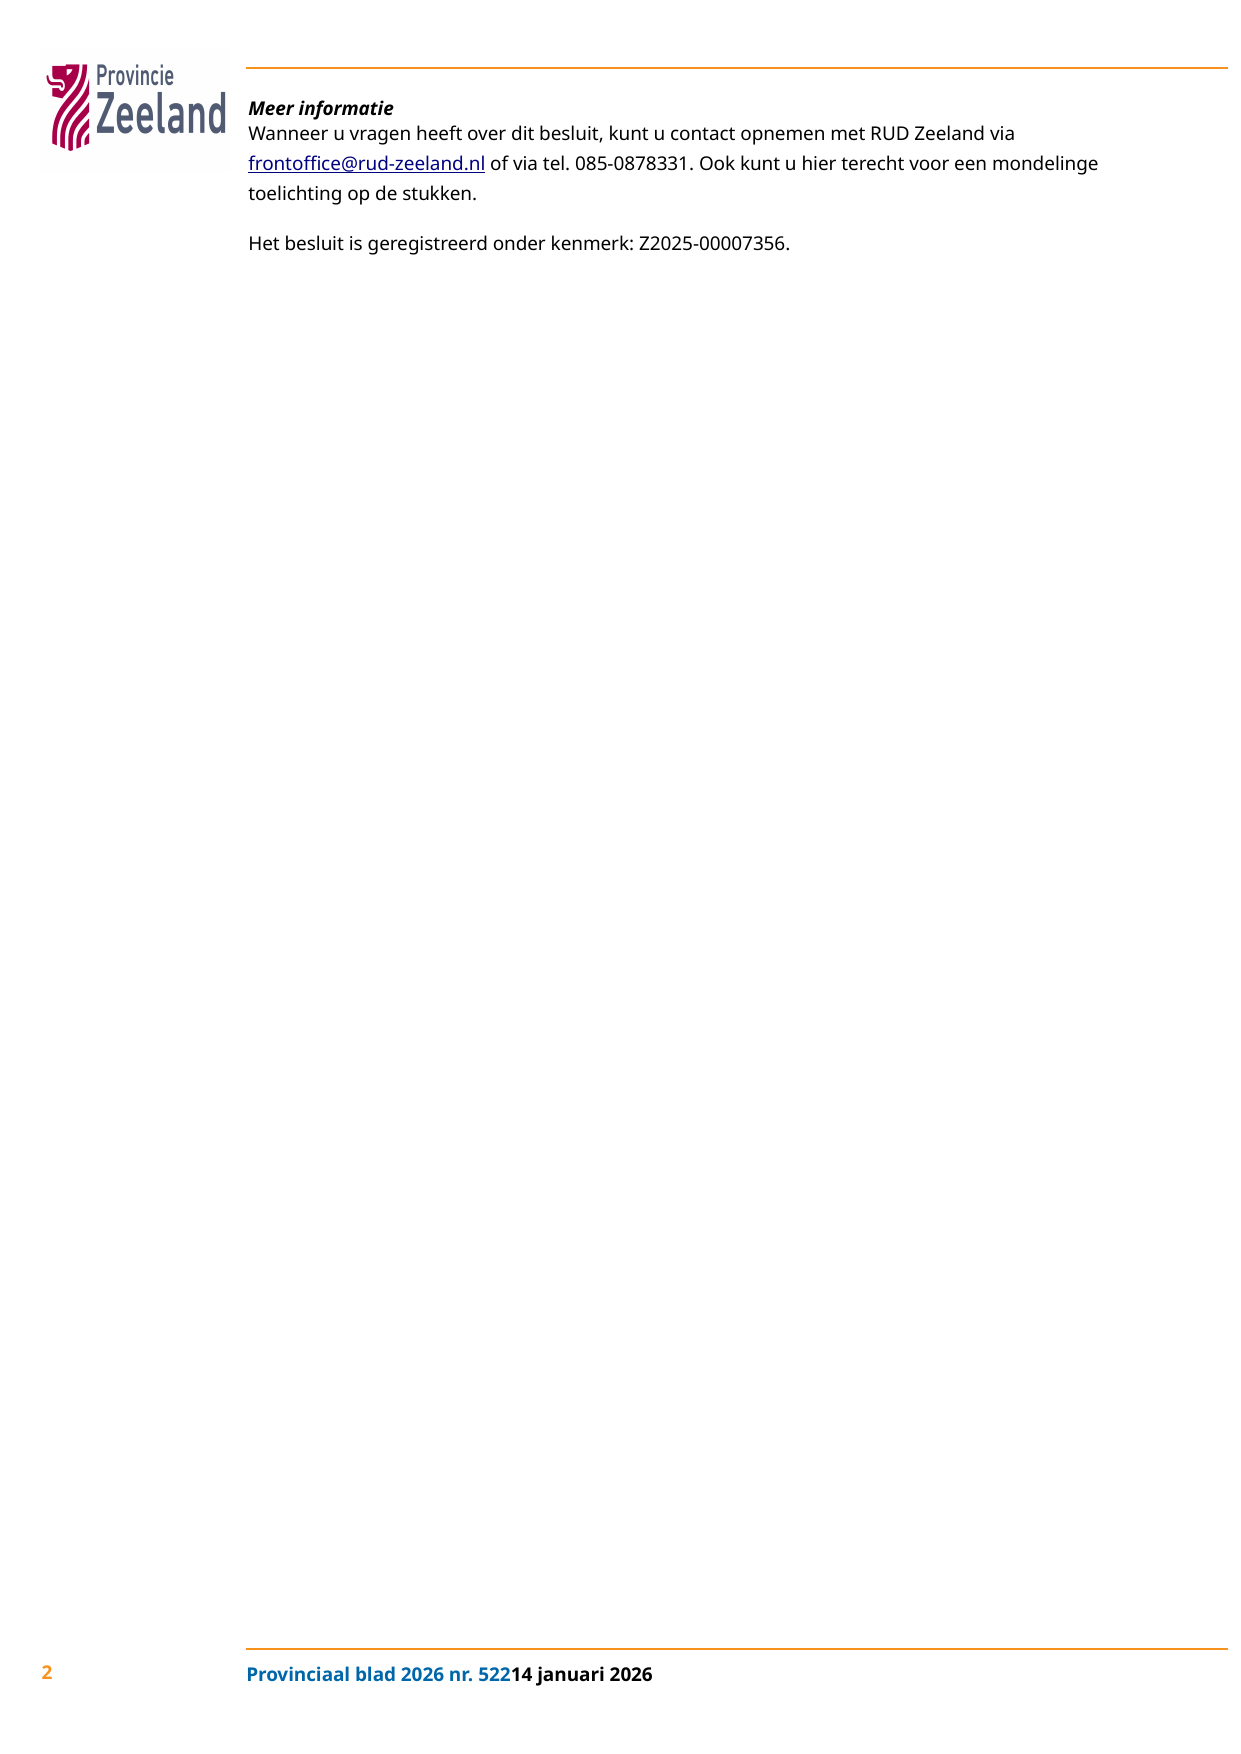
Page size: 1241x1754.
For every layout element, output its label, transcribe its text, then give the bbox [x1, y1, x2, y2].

text Meer informatie [248, 95, 1152, 121]
picture [41, 47, 231, 172]
text Het besluit is geregistreerd onder kenmerk: Z2025-00007356. [248, 230, 1152, 256]
text Wanneer u vragen heeft over dit besluit, kunt u contact opnemen met RUD Zeeland via frontoffice@rud-zeeland.nl of via tel. 085-0878331. Ook kunt u hier terecht voor een mondelinge toelichting op de stukken. [248, 121, 1152, 205]
